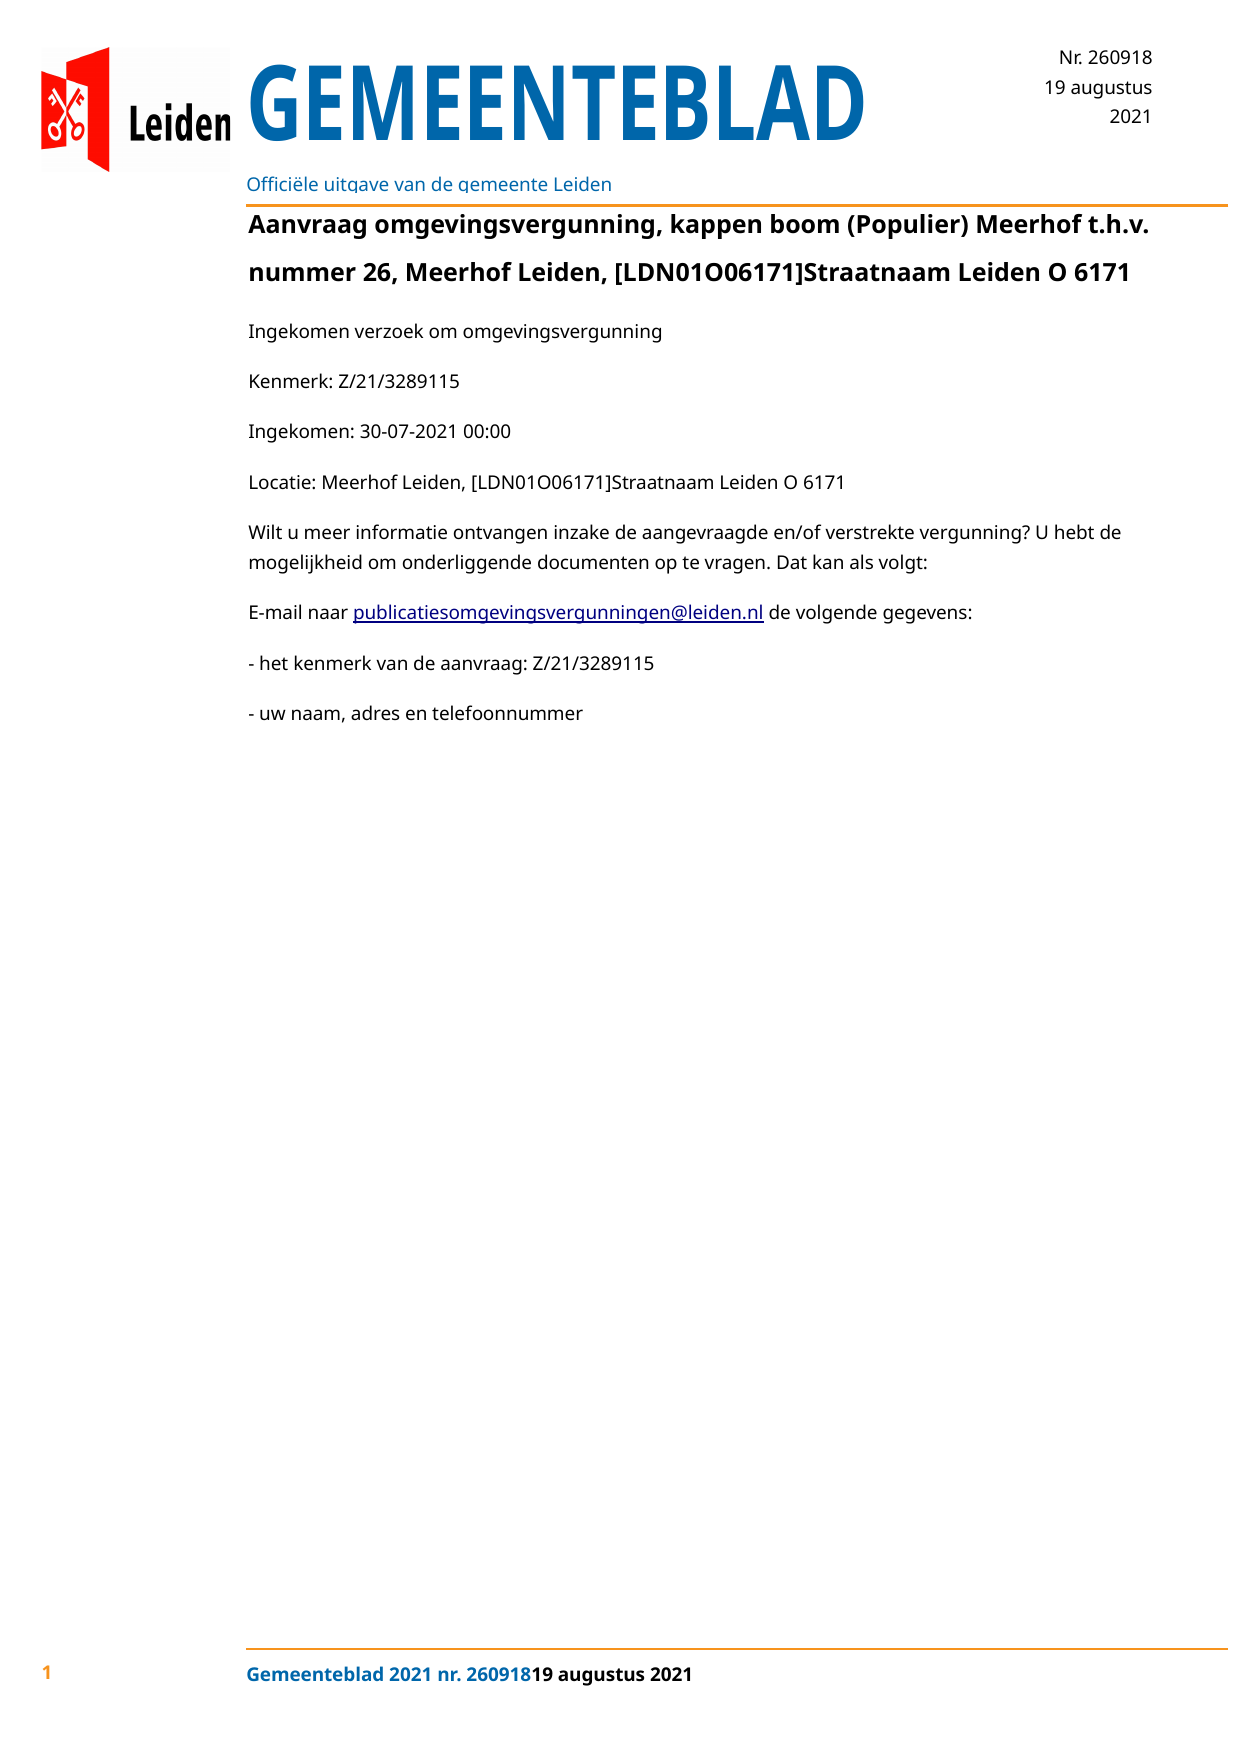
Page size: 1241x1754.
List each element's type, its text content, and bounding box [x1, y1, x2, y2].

text Aanvraag omgevingsvergunning, kappen boom (Populier) Meerhof t.h.v. nummer 26, Meerhof Leiden, [LDN01O06171]Straatnaam Leiden O 6171 [248, 207, 1152, 288]
text - het kenmerk van de aanvraag: Z/21/3289115 [248, 650, 1152, 676]
text - uw naam, adres en telefoonnummer [248, 700, 1152, 726]
text Ingekomen verzoek om omgevingsvergunning [248, 318, 1152, 344]
text E-mail naar publicatiesomgevingsvergunningen@leiden.nl de volgende gegevens: [248, 599, 1152, 625]
text Ingekomen: 30-07-2021 00:00 [248, 419, 1152, 444]
text Kenmerk: Z/21/3289115 [248, 368, 1152, 394]
picture [41, 47, 231, 172]
text Wilt u meer informatie ontvangen inzake de aangevraagde en/of verstrekte vergunning? U hebt de mogelijkheid om onderliggende documenten op te vragen. Dat kan als volgt: [248, 519, 1152, 575]
text Locatie: Meerhof Leiden, [LDN01O06171]Straatnaam Leiden O 6171 [248, 469, 1152, 495]
